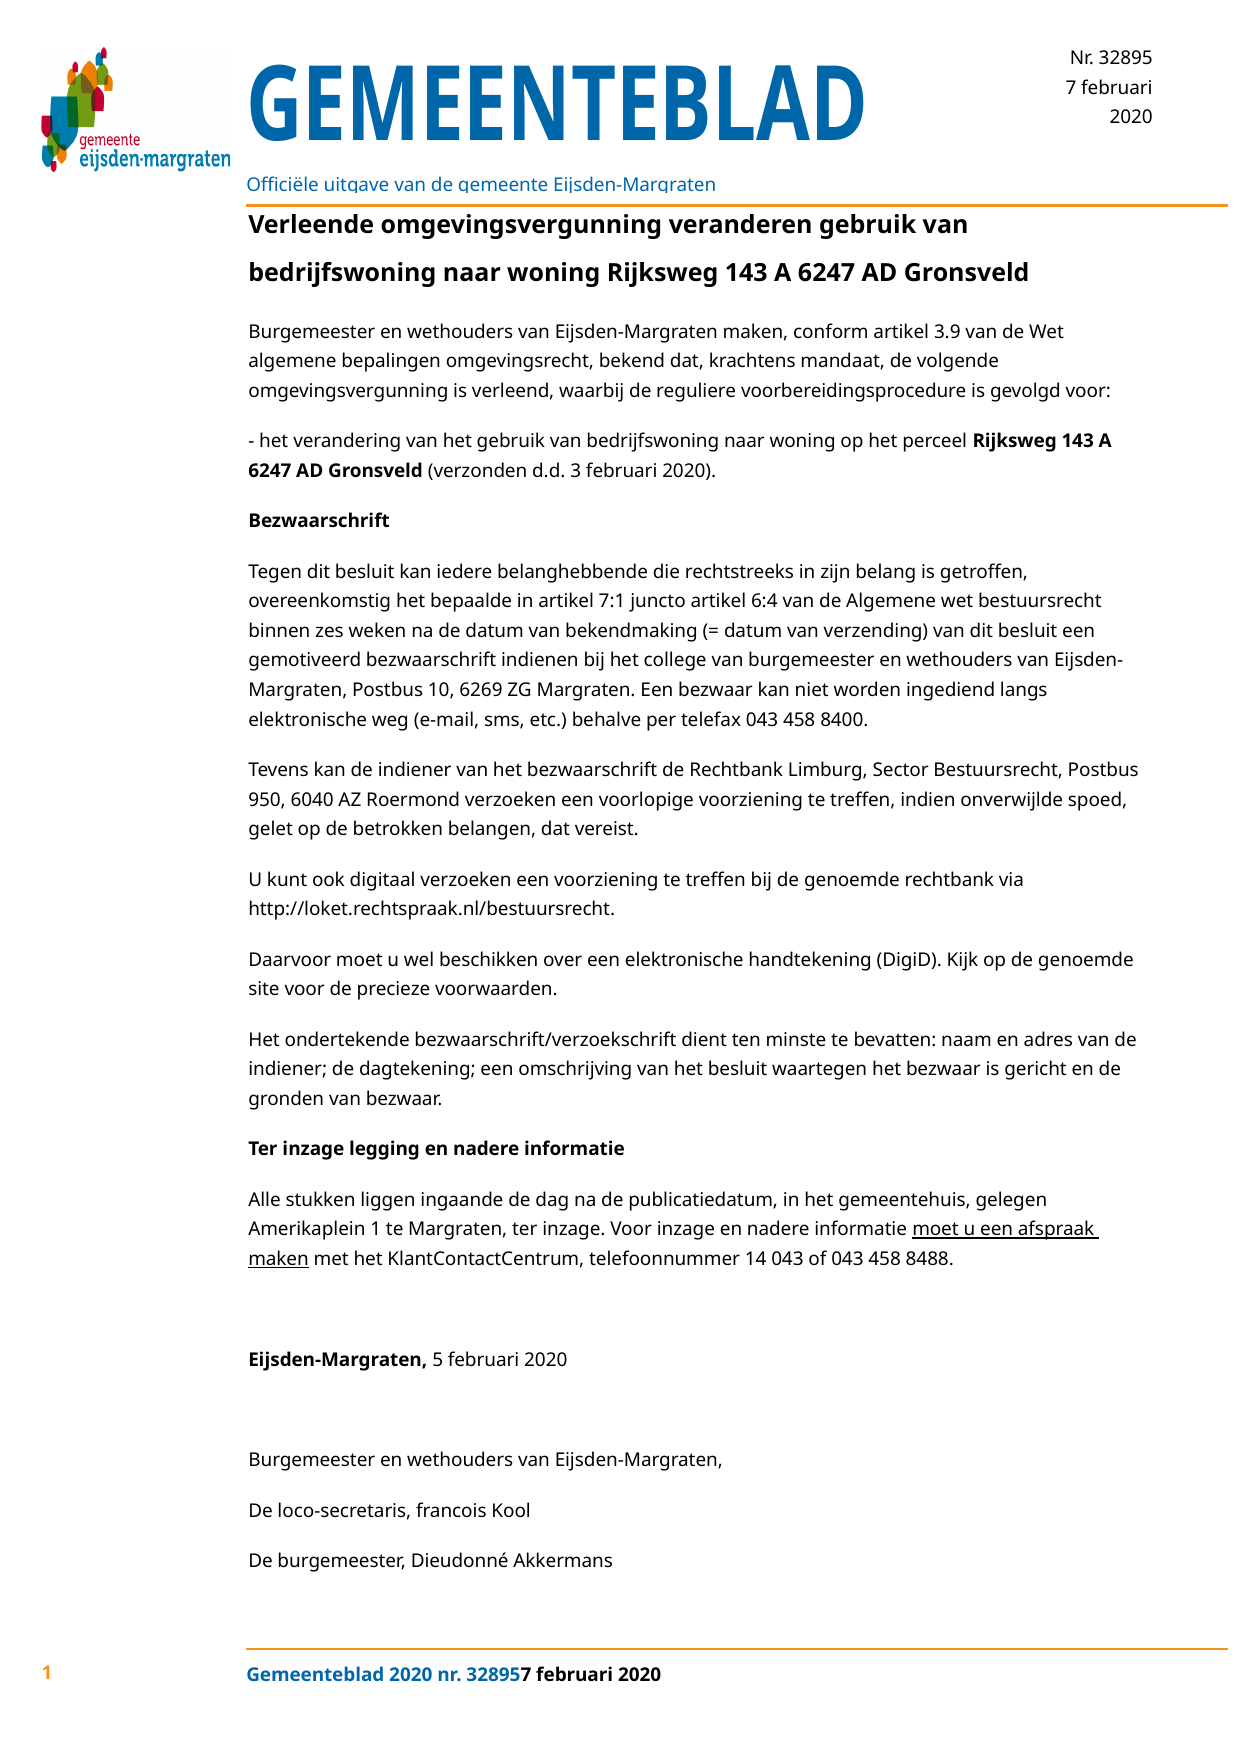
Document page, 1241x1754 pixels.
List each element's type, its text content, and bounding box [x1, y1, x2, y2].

text Burgemeester en wethouders van Eijsden-Margraten maken, conform artikel 3.9 van de Wet algemene bepalingen omgevingsrecht, bekend dat, krachtens mandaat, de volgende omgevingsvergunning is verleend, waarbij de reguliere voorbereidingsprocedure is gevolgd voor: [248, 318, 1152, 403]
text U kunt ook digitaal verzoeken een voorziening te treffen bij de genoemde rechtbank via http://loket.rechtspraak.nl/bestuursrecht. [248, 866, 1152, 921]
text Tegen dit besluit kan iedere belanghebbende die rechtstreeks in zijn belang is getroffen, overeenkomstig het bepaalde in artikel 7:1 juncto artikel 6:4 van de Algemene wet bestuursrecht binnen zes weken na de datum van bekendmaking (= datum van verzending) van dit besluit een gemotiveerd bezwaarschrift indienen bij het college van burgemeester en wethouders van Eijsden-Margraten, Postbus 10, 6269 ZG Margraten. Een bezwaar kan niet worden ingediend langs elektronische weg (e-mail, sms, etc.) behalve per telefax 043 458 8400. [248, 558, 1152, 732]
text Alle stukken liggen ingaande de dag na de publicatiedatum, in het gemeentehuis, gelegen Amerikaplein 1 te Margraten, ter inzage. Voor inzage en nadere informatie moet u een afspraak maken met het KlantContactCentrum, telefoonnummer 14 043 of 043 458 8488. [248, 1186, 1152, 1271]
text Eijsden-Margraten, 5 februari 2020 [248, 1346, 1152, 1372]
text Daarvoor moet u wel beschikken over een elektronische handtekening (DigiD). Kijk op de genoemde site voor de precieze voorwaarden. [248, 946, 1152, 1001]
text Bezwaarschrift [248, 507, 1152, 533]
text De loco-secretaris, francois Kool [248, 1497, 1152, 1523]
text - het verandering van het gebruik van bedrijfswoning naar woning op het perceel Rijksweg 143 A 6247 AD Gronsveld (verzonden d.d. 3 februari 2020). [248, 427, 1152, 483]
text De burgemeester, Dieudonné Akkermans [248, 1547, 1152, 1573]
text Het ondertekende bezwaarschrift/verzoekschrift dient ten minste te bevatten: naam en adres van de indiener; de dagtekening; een omschrijving van het besluit waartegen het bezwaar is gericht en de gronden van bezwaar. [248, 1026, 1152, 1111]
text Burgemeester en wethouders van Eijsden-Margraten, [248, 1447, 1152, 1472]
text Verleende omgevingsvergunning veranderen gebruik van bedrijfswoning naar woning Rijksweg 143 A 6247 AD Gronsveld [248, 207, 1152, 288]
picture [41, 47, 231, 172]
text Ter inzage legging en nadere informatie [248, 1135, 1152, 1161]
text Tevens kan de indiener van het bezwaarschrift de Rechtbank Limburg, Sector Bestuursrecht, Postbus 950, 6040 AZ Roermond verzoeken een voorlopige voorziening te treffen, indien onverwijlde spoed, gelet op de betrokken belangen, dat vereist. [248, 756, 1152, 841]
